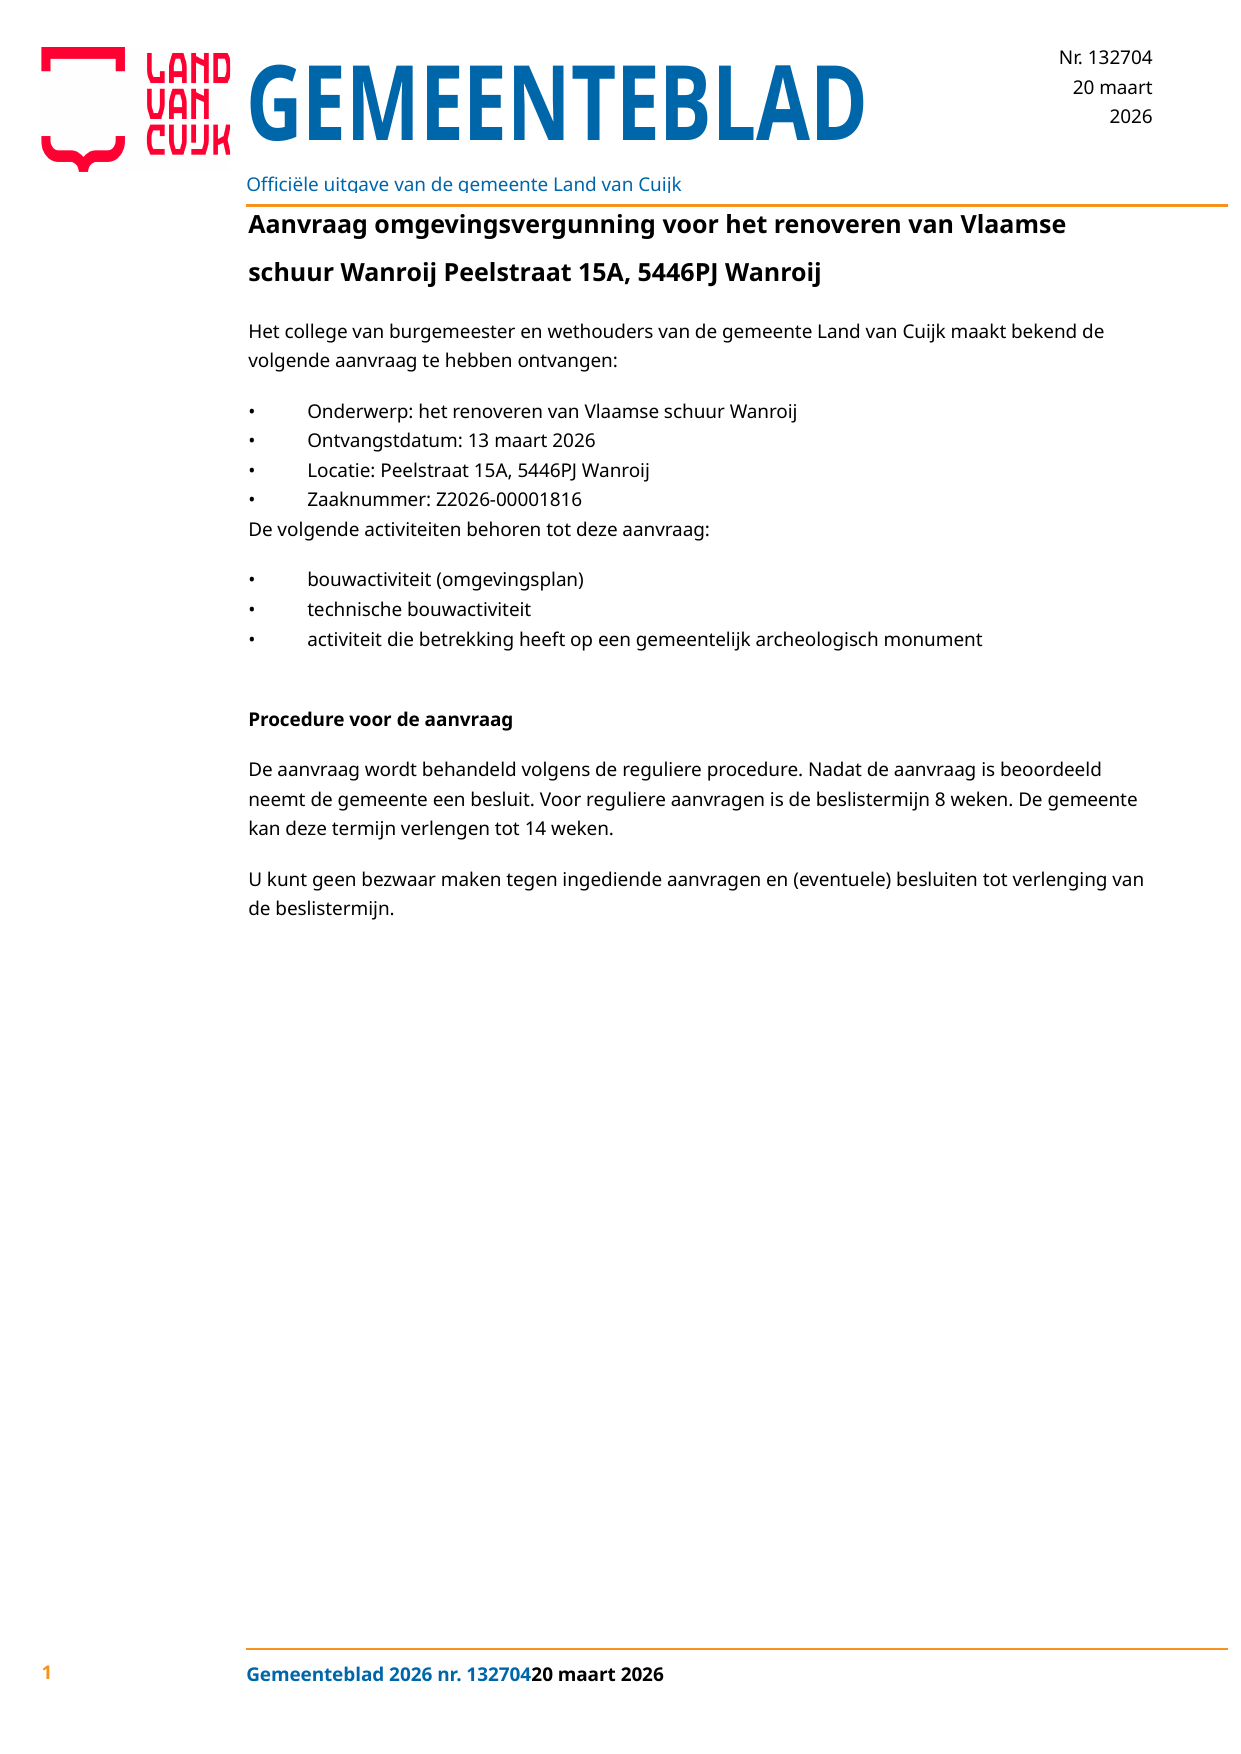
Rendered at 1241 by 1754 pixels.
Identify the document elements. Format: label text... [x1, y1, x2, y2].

list Locatie: Peelstraat 15A, 5446PJ Wanroij [248, 457, 1152, 483]
list Zaaknummer: Z2026-00001816 [248, 487, 1152, 512]
list Onderwerp: het renoveren van Vlaamse schuur Wanroij [248, 398, 1152, 424]
text Het college van burgemeester en wethouders van de gemeente Land van Cuijk maakt bekend de volgende aanvraag te hebben ontvangen: [248, 318, 1152, 373]
list Ontvangstdatum: 13 maart 2026 [248, 427, 1152, 453]
text De aanvraag wordt behandeld volgens de reguliere procedure. Nadat de aanvraag is beoordeeld neemt de gemeente een besluit. Voor reguliere aanvragen is de beslistermijn 8 weken. De gemeente kan deze termijn verlengen tot 14 weken. [248, 756, 1152, 841]
text U kunt geen bezwaar maken tegen ingediende aanvragen en (eventuele) besluiten tot verlenging van de beslistermijn. [248, 866, 1152, 921]
picture [41, 47, 231, 172]
list activiteit die betrekking heeft op een gemeentelijk archeologisch monument [248, 626, 1152, 652]
list bouwactiviteit (omgevingsplan) [248, 567, 1152, 592]
text De volgende activiteiten behoren tot deze aanvraag: [248, 516, 1152, 542]
list technische bouwactiviteit [248, 596, 1152, 622]
text Procedure voor de aanvraag [248, 706, 1152, 732]
text Aanvraag omgevingsvergunning voor het renoveren van Vlaamse schuur Wanroij Peelstraat 15A, 5446PJ Wanroij [248, 207, 1152, 288]
